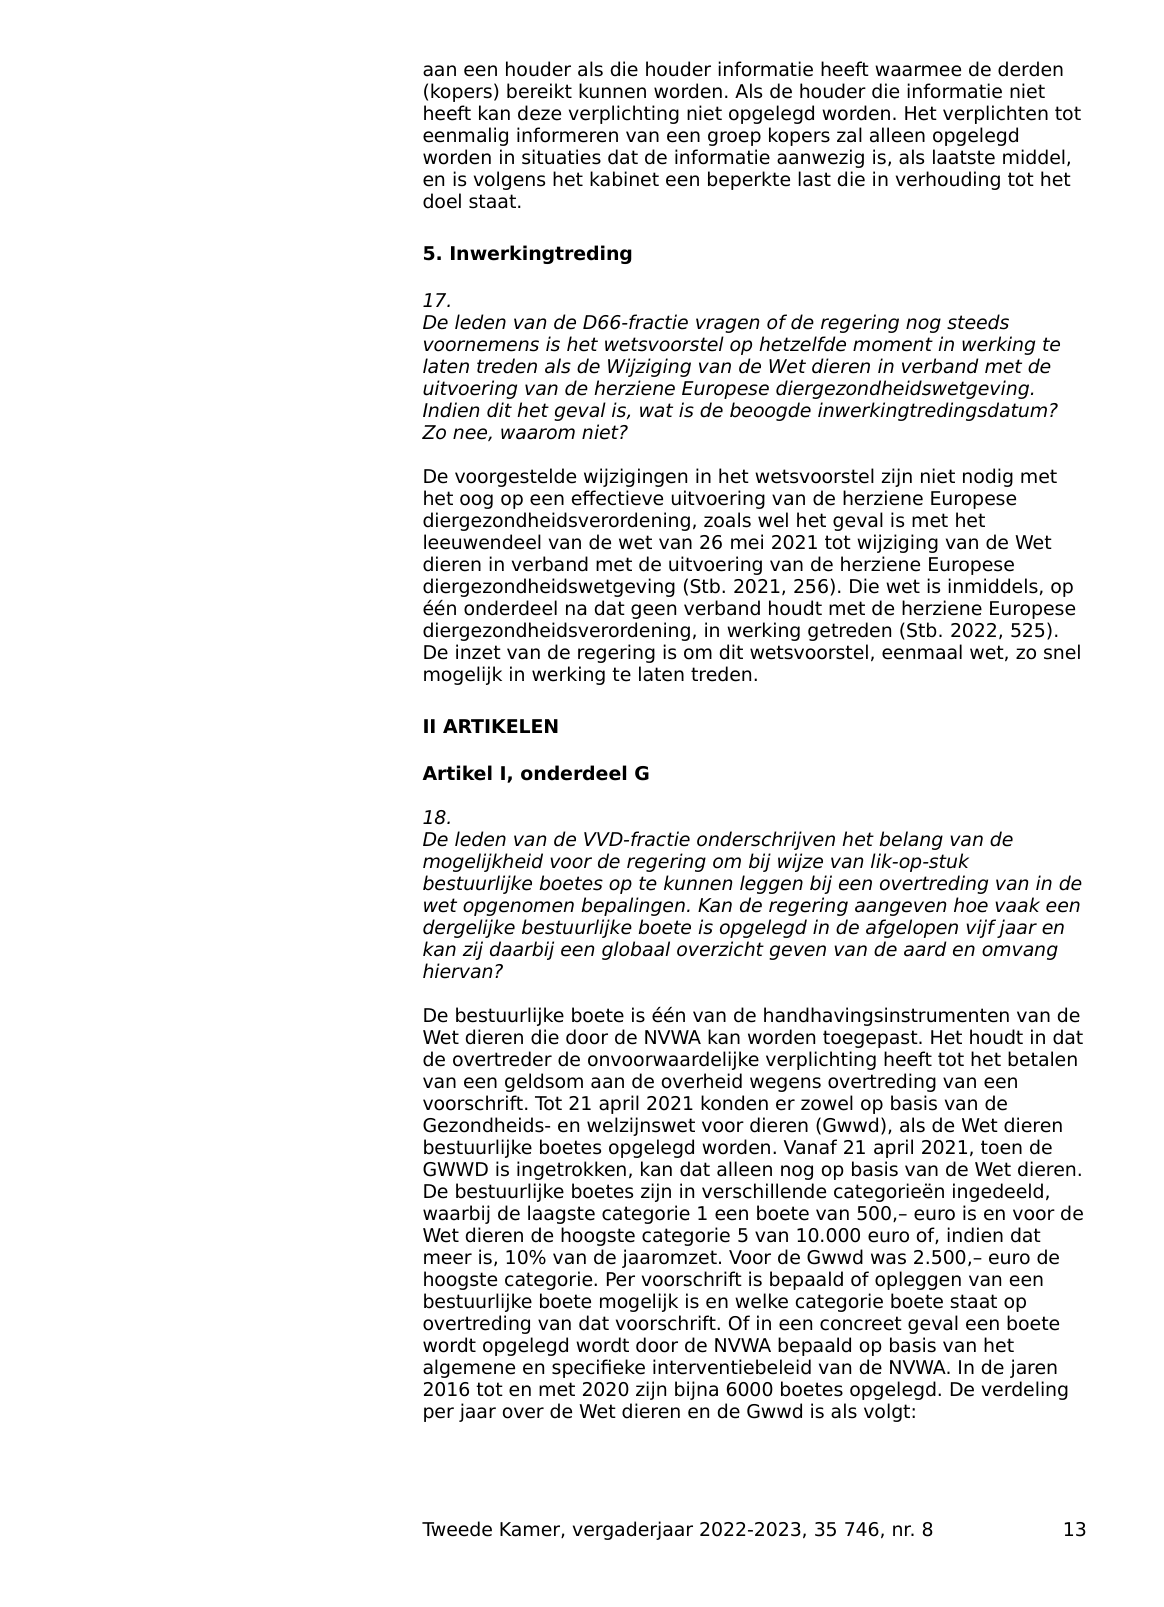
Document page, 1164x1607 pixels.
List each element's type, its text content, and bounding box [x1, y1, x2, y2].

text aan een houder als die houder informatie heeft waarmee de derden (kopers) bereikt kunnen worden. Als de houder die informatie niet heeft kan deze verplichting niet opgelegd worden. Het verplichten tot eenmalig informeren van een groep kopers zal alleen opgelegd worden in situaties dat de informatie aanwezig is, als laatste middel, en is volgens het kabinet een beperkte last die in verhouding tot het doel staat. [422, 59, 1087, 213]
text De voorgestelde wijzigingen in het wetsvoorstel zijn niet nodig met het oog op een effectieve uitvoering van de herziene Europese diergezondheidsverordening, zoals wel het geval is met het leeuwendeel van de wet van 26 mei 2021 tot wijziging van de Wet dieren in verband met de uitvoering van de herziene Europese diergezondheidswetgeving (Stb. 2021, 256). Die wet is inmiddels, op één onderdeel na dat geen verband houdt met de herziene Europese diergezondheidsverordening, in werking getreden (Stb. 2022, 525). De inzet van de regering is om dit wetsvoorstel, eenmaal wet, zo snel mogelijk in werking te laten treden. [422, 466, 1087, 686]
subtitle II ARTIKELEN [422, 716, 1087, 738]
subtitle 5. Inwerkingtreding [422, 243, 1087, 265]
text 18. [422, 807, 1087, 829]
subtitle Artikel I, onderdeel G [422, 763, 1087, 785]
text De bestuurlijke boete is één van de handhavingsinstrumenten van de Wet dieren die door de NVWA kan worden toegepast. Het houdt in dat de overtreder de onvoorwaardelijke verplichting heeft tot het betalen van een geldsom aan de overheid wegens overtreding van een voorschrift. Tot 21 april 2021 konden er zowel op basis van de Gezondheids- en welzijnswet voor dieren (Gwwd), als de Wet dieren bestuurlijke boetes opgelegd worden. Vanaf 21 april 2021, toen de GWWD is ingetrokken, kan dat alleen nog op basis van de Wet dieren. De bestuurlijke boetes zijn in verschillende categorieën ingedeeld, waarbij de laagste categorie 1 een boete van 500,– euro is en voor de Wet dieren de hoogste categorie 5 van 10.000 euro of, indien dat meer is, 10% van de jaaromzet. Voor de Gwwd was 2.500,– euro de hoogste categorie. Per voorschrift is bepaald of opleggen van een bestuurlijke boete mogelijk is en welke categorie boete staat op overtreding van dat voorschrift. Of in een concreet geval een boete wordt opgelegd wordt door de NVWA bepaald op basis van het algemene en specifieke interventiebeleid van de NVWA. In de jaren 2016 tot en met 2020 zijn bijna 6000 boetes opgelegd. De verdeling per jaar over de Wet dieren en de Gwwd is als volgt: [422, 1005, 1087, 1422]
text 17. [422, 290, 1087, 312]
text De leden van de D66-fractie vragen of de regering nog steeds voornemens is het wetsvoorstel op hetzelfde moment in werking te laten treden als de Wijziging van de Wet dieren in verband met de uitvoering van de herziene Europese diergezondheidswetgeving. Indien dit het geval is, wat is de beoogde inwerkingtredingsdatum? Zo nee, waarom niet? [422, 312, 1087, 444]
text De leden van de VVD-fractie onderschrijven het belang van de mogelijkheid voor de regering om bij wijze van lik-op-stuk bestuurlijke boetes op te kunnen leggen bij een overtreding van in de wet opgenomen bepalingen. Kan de regering aangeven hoe vaak een dergelijke bestuurlijke boete is opgelegd in de afgelopen vijf jaar en kan zij daarbij een globaal overzicht geven van de aard en omvang hiervan? [422, 829, 1087, 983]
